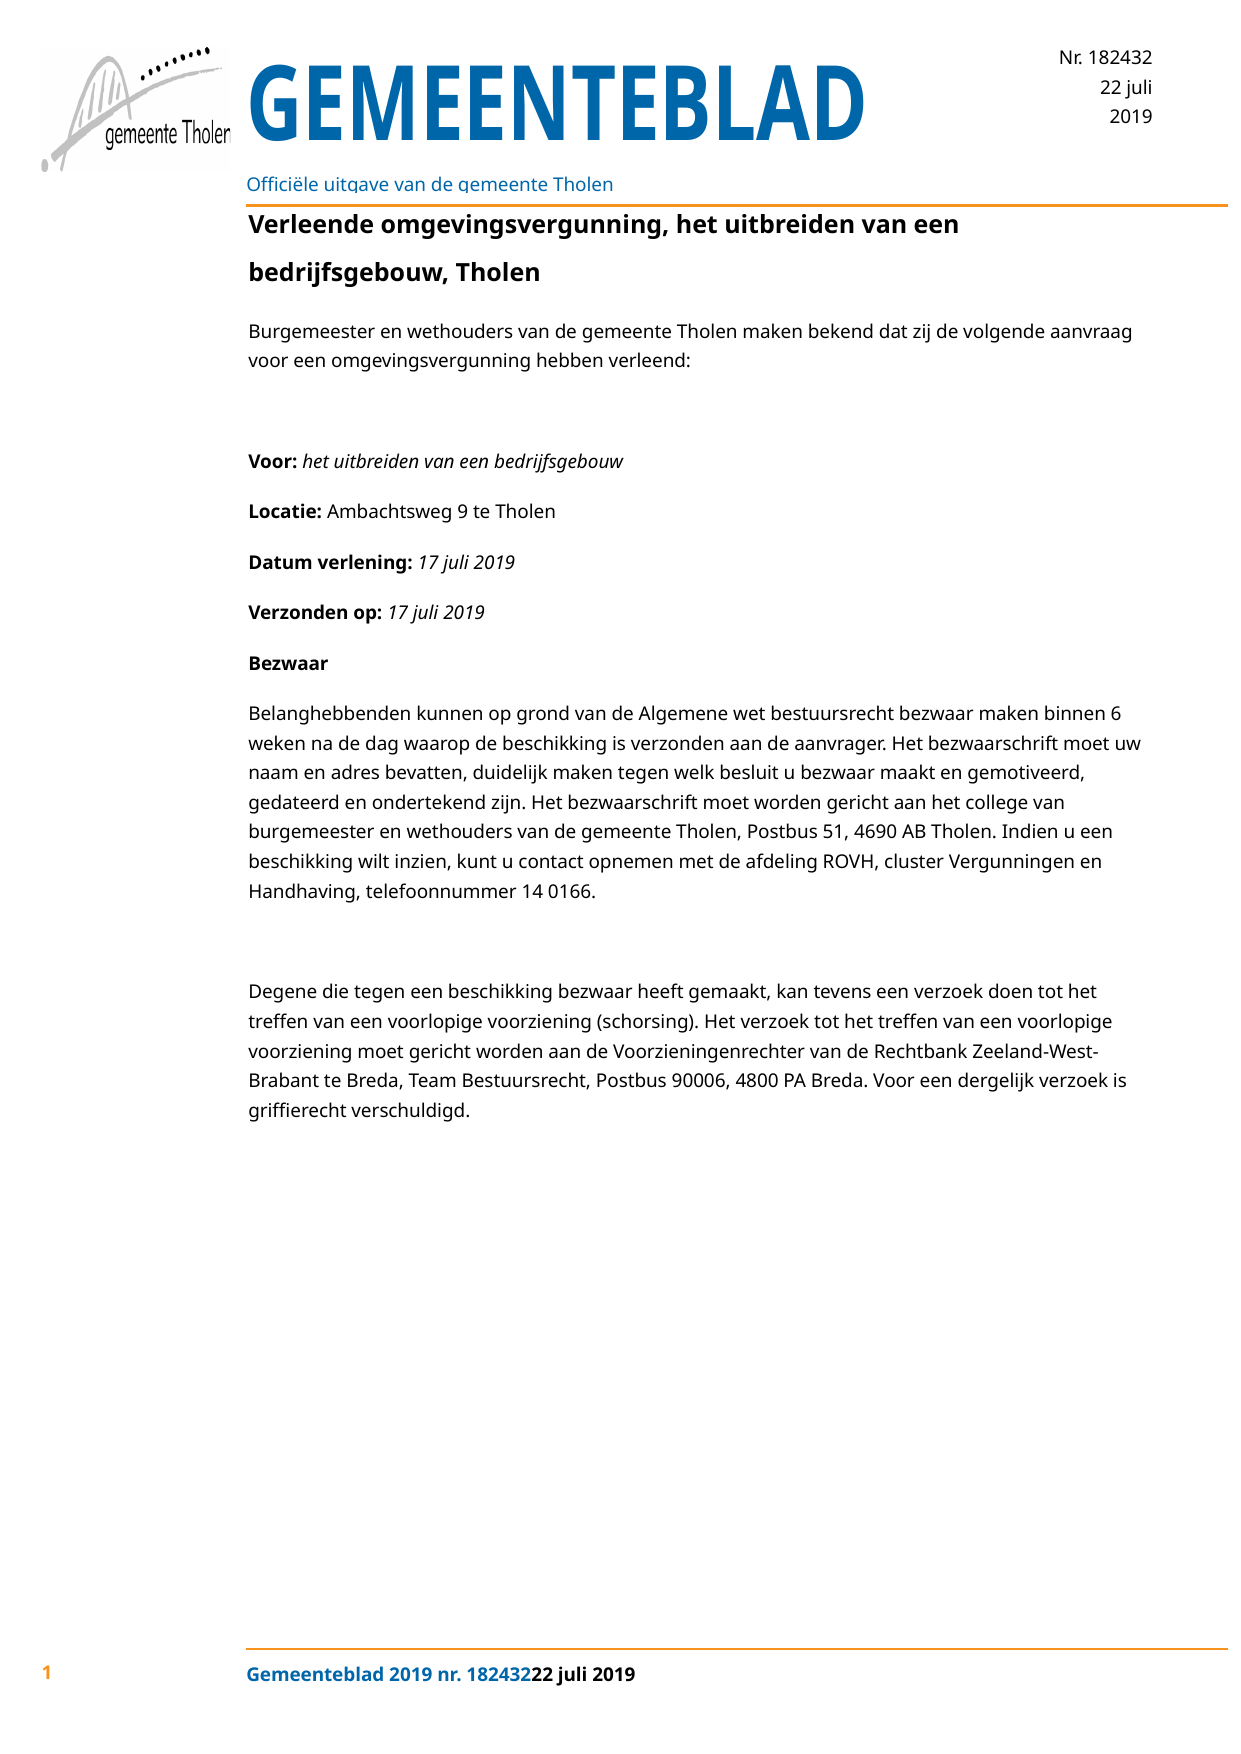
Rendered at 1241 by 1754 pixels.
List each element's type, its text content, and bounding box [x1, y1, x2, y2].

text Degene die tegen een beschikking bezwaar heeft gemaakt, kan tevens een verzoek doen tot het treffen van een voorlopige voorziening (schorsing). Het verzoek tot het treffen van een voorlopige voorziening moet gericht worden aan de Voorzieningenrechter van de Rechtbank Zeeland-West-Brabant te Breda, Team Bestuursrecht, Postbus 90006, 4800 PA Breda. Voor een dergelijk verzoek is griffierecht verschuldigd. [248, 979, 1152, 1123]
text Voor: het uitbreiden van een bedrijfsgebouw [248, 448, 1152, 474]
text Burgemeester en wethouders van de gemeente Tholen maken bekend dat zij de volgende aanvraag voor een omgevingsvergunning hebben verleend: [248, 318, 1152, 373]
text Verleende omgevingsvergunning, het uitbreiden van een bedrijfsgebouw, Tholen [248, 207, 1152, 288]
text Verzonden op: 17 juli 2019 [248, 599, 1152, 625]
text Bezwaar [248, 650, 1152, 676]
text Belanghebbenden kunnen op grond van de Algemene wet bestuursrecht bezwaar maken binnen 6 weken na de dag waarop de beschikking is verzonden aan de aanvrager. Het bezwaarschrift moet uw naam en adres bevatten, duidelijk maken tegen welk besluit u bezwaar maakt en gemotiveerd, gedateerd en ondertekend zijn. Het bezwaarschrift moet worden gericht aan het college van burgemeester en wethouders van de gemeente Tholen, Postbus 51, 4690 AB Tholen. Indien u een beschikking wilt inzien, kunt u contact opnemen met de afdeling ROVH, cluster Vergunningen en Handhaving, telefoonnummer 14 0166. [248, 700, 1152, 904]
text Locatie: Ambachtsweg 9 te Tholen [248, 499, 1152, 524]
text Datum verlening: 17 juli 2019 [248, 549, 1152, 575]
picture [41, 47, 231, 172]
